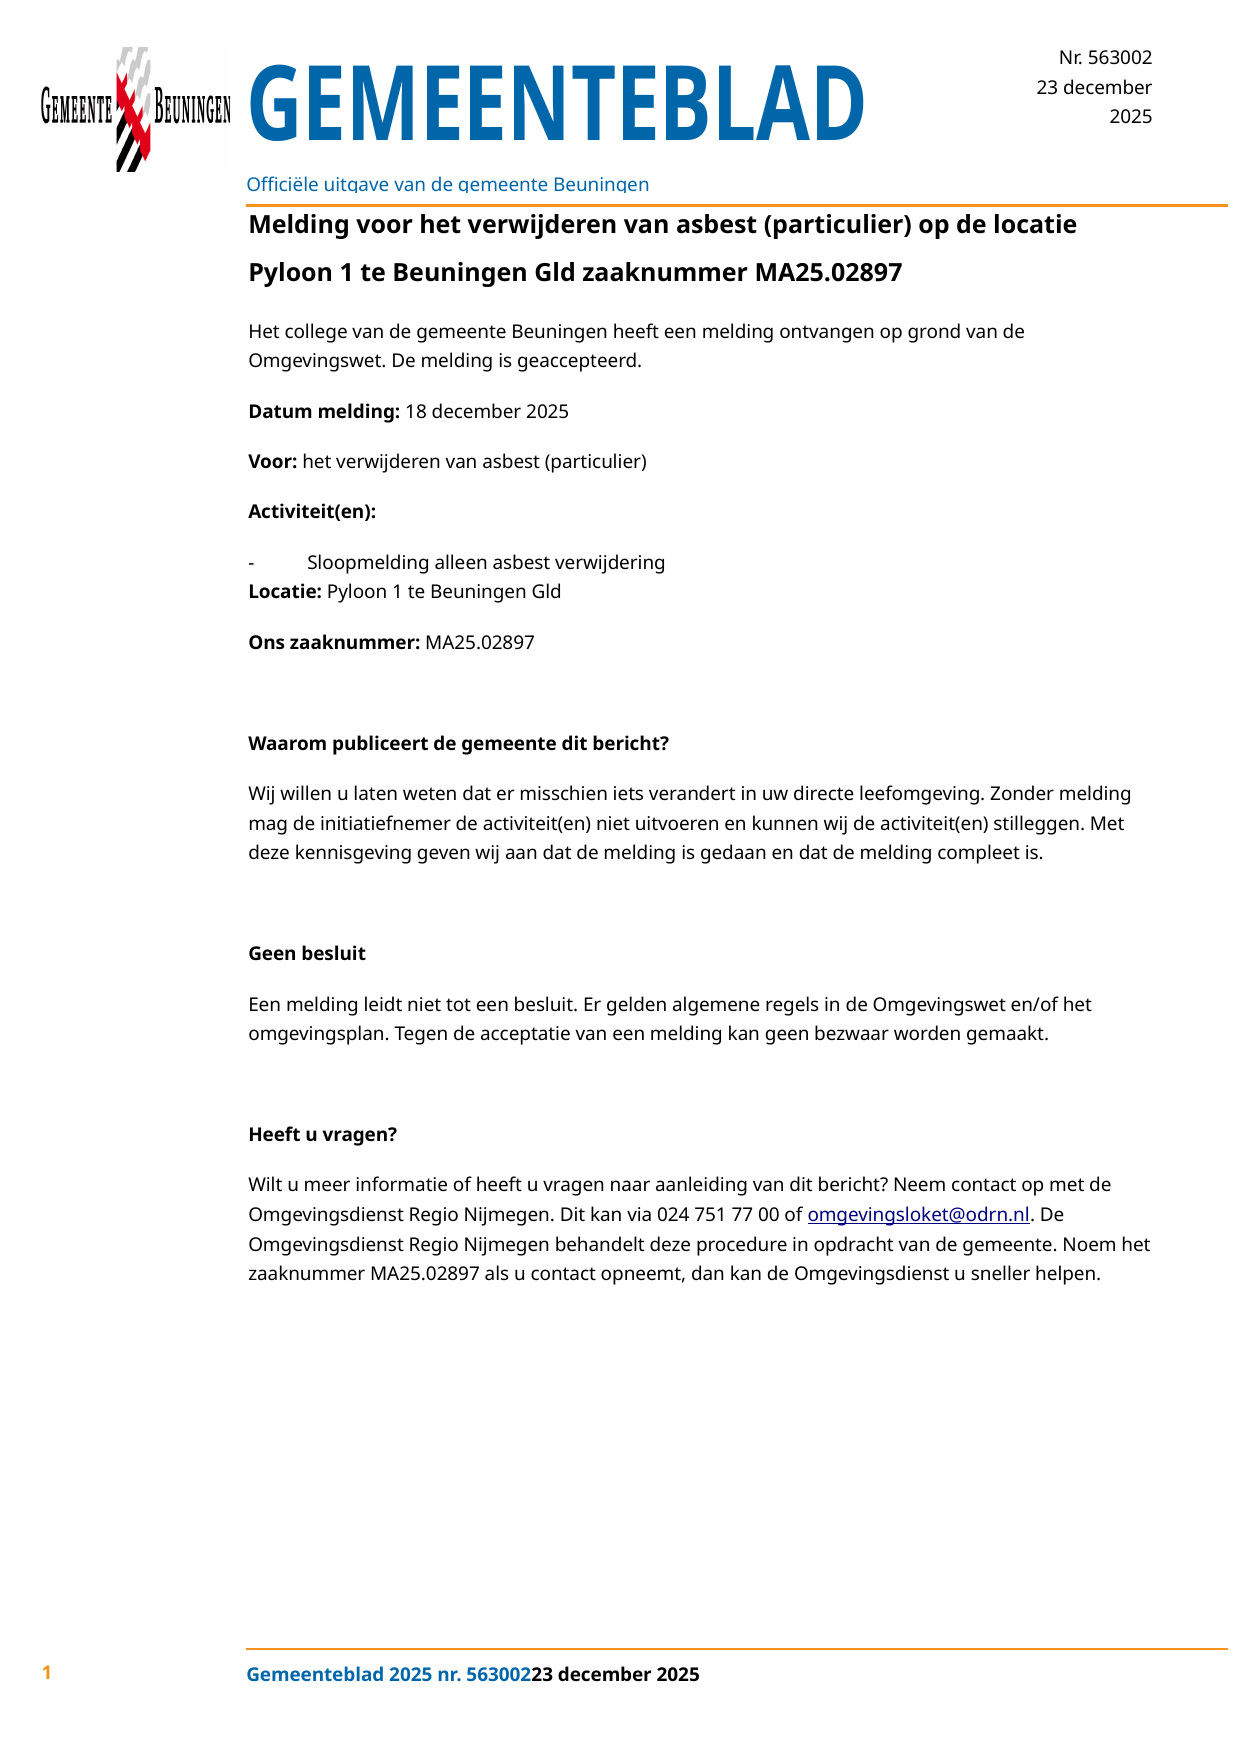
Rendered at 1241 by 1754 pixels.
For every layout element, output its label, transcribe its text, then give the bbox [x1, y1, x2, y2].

text Het college van de gemeente Beuningen heeft een melding ontvangen op grond van de Omgevingswet. De melding is geaccepteerd. [248, 318, 1152, 373]
text Locatie: Pyloon 1 te Beuningen Gld [248, 579, 1152, 604]
text Wij willen u laten weten dat er misschien iets verandert in uw directe leefomgeving. Zonder melding mag de initiatiefnemer de activiteit(en) niet uitvoeren en kunnen wij de activiteit(en) stilleggen. Met deze kennisgeving geven wij aan dat de melding is gedaan en dat de melding compleet is. [248, 780, 1152, 865]
text Wilt u meer informatie of heeft u vragen naar aanleiding van dit bericht? Neem contact op met de Omgevingsdienst Regio Nijmegen. Dit kan via 024 751 77 00 of omgevingsloket@odrn.nl. De Omgevingsdienst Regio Nijmegen behandelt deze procedure in opdracht van de gemeente. Noem het zaaknummer MA25.02897 als u contact opneemt, dan kan de Omgevingsdienst u sneller helpen. [248, 1172, 1152, 1286]
text Ons zaaknummer: MA25.02897 [248, 629, 1152, 655]
text Datum melding: 18 december 2025 [248, 398, 1152, 424]
text Heeft u vragen? [248, 1121, 1152, 1147]
text Voor: het verwijderen van asbest (particulier) [248, 448, 1152, 474]
text Activiteit(en): [248, 499, 1152, 524]
picture [41, 47, 231, 172]
list Sloopmelding alleen asbest verwijdering [248, 549, 1152, 575]
text Waarom publiceert de gemeente dit bericht? [248, 730, 1152, 756]
text Melding voor het verwijderen van asbest (particulier) op de locatie Pyloon 1 te Beuningen Gld zaaknummer MA25.02897 [248, 207, 1152, 288]
text Een melding leidt niet tot een besluit. Er gelden algemene regels in de Omgevingswet en/of het omgevingsplan. Tegen de acceptatie van een melding kan geen bezwaar worden gemaakt. [248, 991, 1152, 1046]
text Geen besluit [248, 940, 1152, 966]
